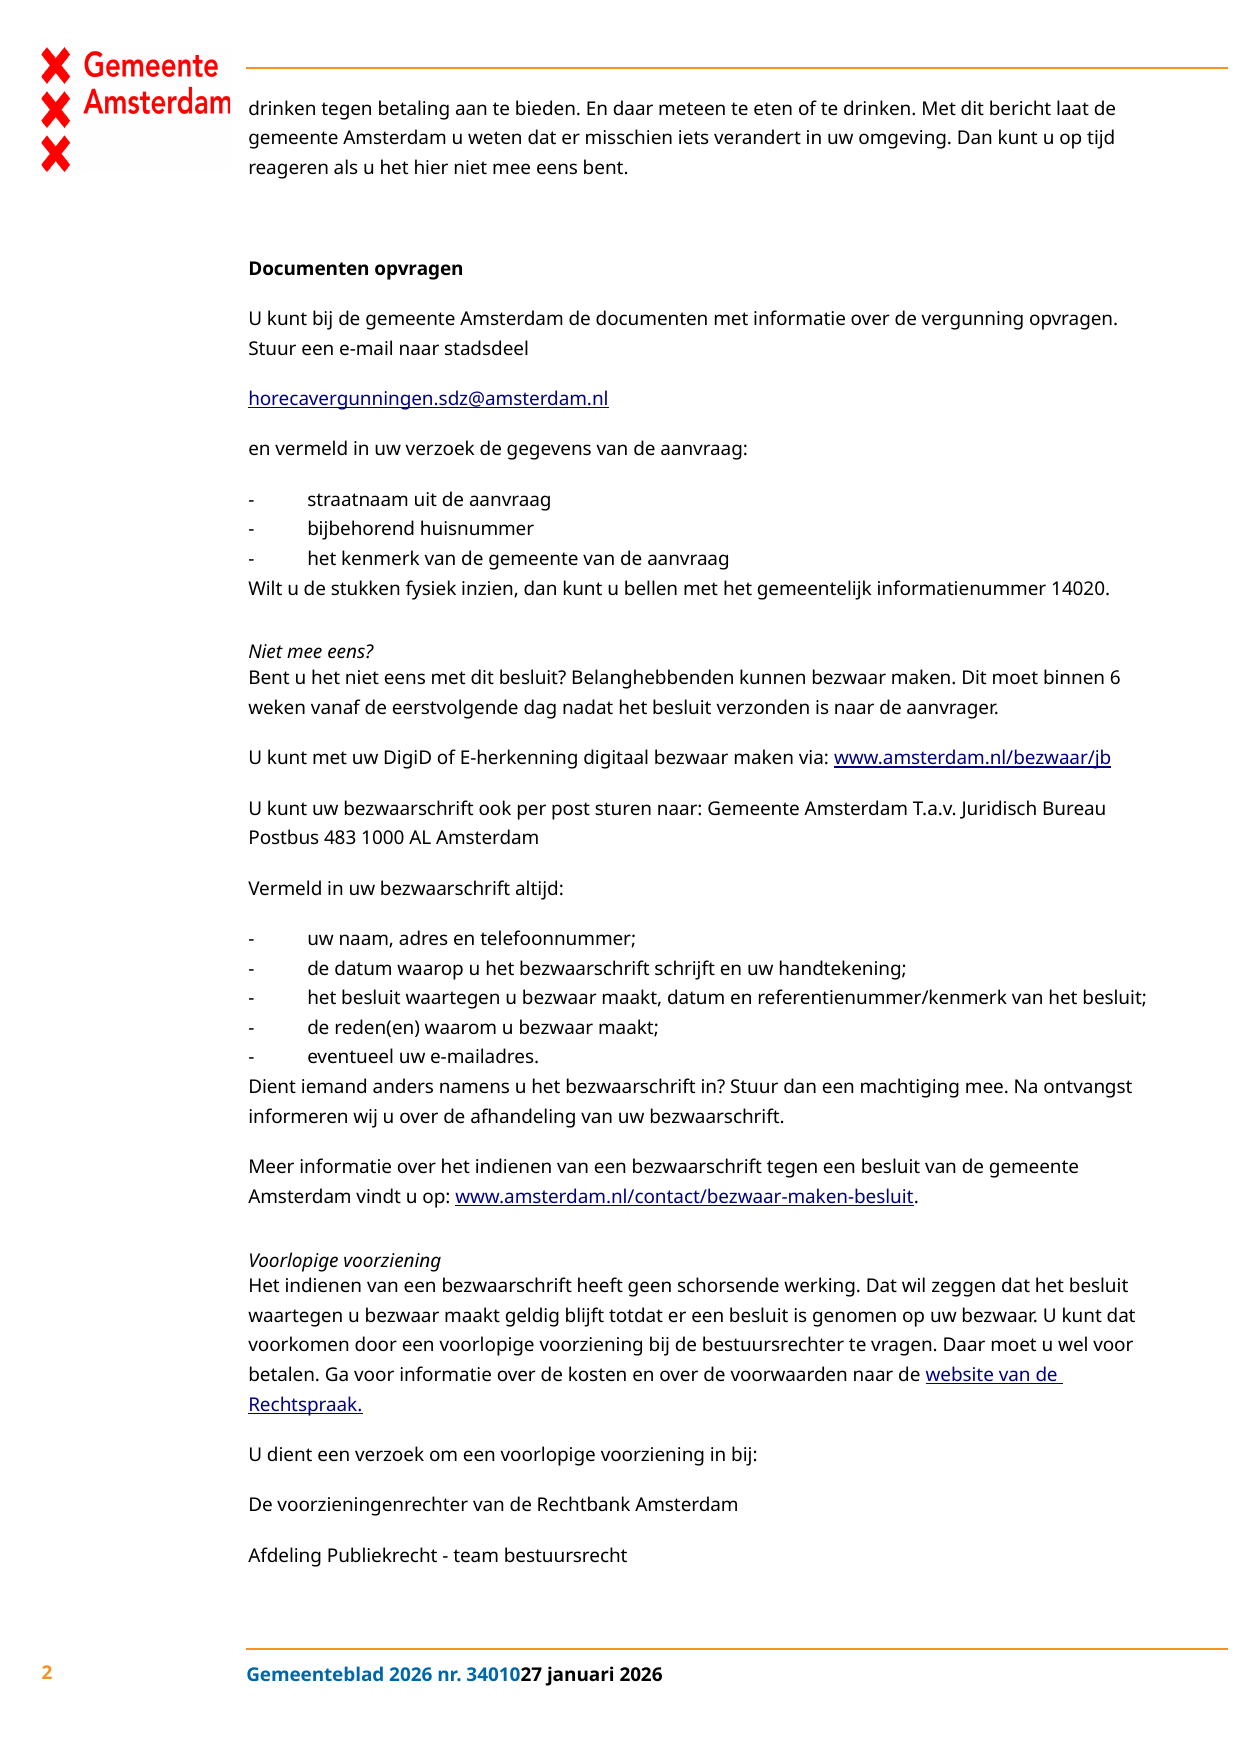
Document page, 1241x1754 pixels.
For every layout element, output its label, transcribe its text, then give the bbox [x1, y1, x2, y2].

text Het indienen van een bezwaarschrift heeft geen schorsende werking. Dat wil zeggen dat het besluit waartegen u bezwaar maakt geldig blijft totdat er een besluit is genomen op uw bezwaar. U kunt dat voorkomen door een voorlopige voorziening bij de bestuursrechter te vragen. Daar moet u wel voor betalen. Ga voor informatie over de kosten en over de voorwaarden naar de website van de Rechtspraak. [248, 1272, 1152, 1417]
list de datum waarop u het bezwaarschrift schrijft en uw handtekening; [248, 955, 1152, 981]
list de reden(en) waarom u bezwaar maakt; [248, 1014, 1152, 1040]
list uw naam, adres en telefoonnummer; [248, 925, 1152, 951]
text Wilt u de stukken fysiek inzien, dan kunt u bellen met het gemeentelijk informatienummer 14020. [248, 575, 1152, 601]
text U kunt bij de gemeente Amsterdam de documenten met informatie over de vergunning opvragen. Stuur een e-mail naar stadsdeel [248, 305, 1152, 361]
text horecavergunningen.sdz@amsterdam.nl [248, 385, 1152, 411]
text Meer informatie over het indienen van een bezwaarschrift tegen een besluit van de gemeente Amsterdam vindt u op: www.amsterdam.nl/contact/bezwaar-maken-besluit. [248, 1153, 1152, 1208]
text Documenten opvragen [248, 255, 1152, 281]
list bijbehorend huisnummer [248, 516, 1152, 541]
text Vermeld in uw bezwaarschrift altijd: [248, 875, 1152, 901]
text drinken tegen betaling aan te bieden. En daar meteen te eten of te drinken. Met dit bericht laat de gemeente Amsterdam u weten dat er misschien iets verandert in uw omgeving. Dan kunt u op tijd reageren als u het hier niet mee eens bent. [248, 95, 1152, 180]
text Afdeling Publiekrecht - team bestuursrecht [248, 1542, 1152, 1568]
list het kenmerk van de gemeente van de aanvraag [248, 545, 1152, 571]
text De voorzieningenrechter van de Rechtbank Amsterdam [248, 1492, 1152, 1517]
text Bent u het niet eens met dit besluit? Belanghebbenden kunnen bezwaar maken. Dit moet binnen 6 weken vanaf de eerstvolgende dag nadat het besluit verzonden is naar de aanvrager. [248, 664, 1152, 720]
picture [41, 47, 231, 172]
list het besluit waartegen u bezwaar maakt, datum en referentienummer/kenmerk van het besluit; [248, 984, 1152, 1010]
list eventueel uw e-mailadres. [248, 1044, 1152, 1069]
text en vermeld in uw verzoek de gegevens van de aanvraag: [248, 436, 1152, 461]
text U dient een verzoek om een voorlopige voorziening in bij: [248, 1441, 1152, 1467]
text Voorlopige voorziening [248, 1247, 1152, 1272]
text U kunt uw bezwaarschrift ook per post sturen naar: Gemeente Amsterdam T.a.v. Juridisch Bureau Postbus 483 1000 AL Amsterdam [248, 795, 1152, 850]
text U kunt met uw DigiD of E-herkenning digitaal bezwaar maken via: www.amsterdam.nl/bezwaar/jb [248, 744, 1152, 770]
list straatnaam uit de aanvraag [248, 486, 1152, 512]
text Dient iemand anders namens u het bezwaarschrift in? Stuur dan een machtiging mee. Na ontvangst informeren wij u over de afhandeling van uw bezwaarschrift. [248, 1073, 1152, 1128]
text Niet mee eens? [248, 639, 1152, 664]
